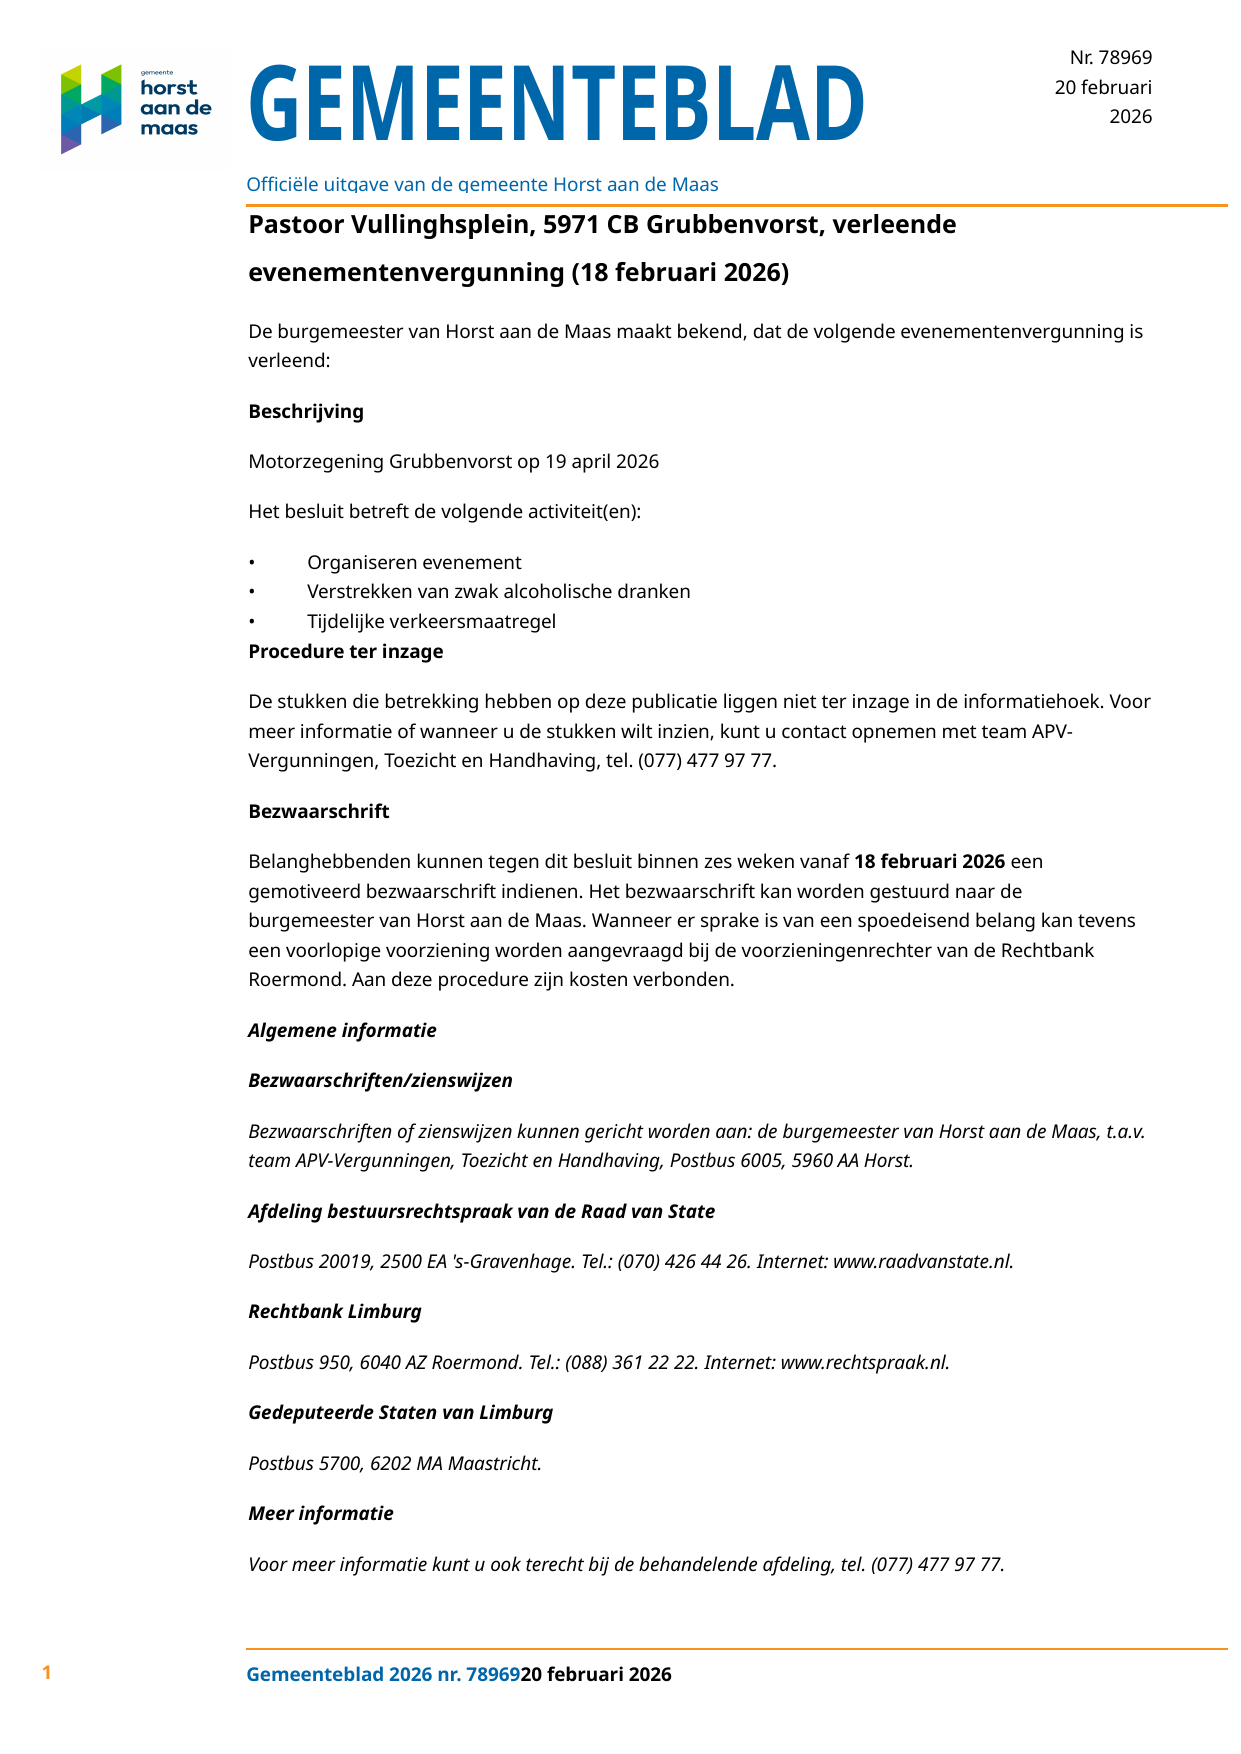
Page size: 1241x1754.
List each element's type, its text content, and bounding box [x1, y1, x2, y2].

text Algemene informatie [248, 1017, 1152, 1043]
text Belanghebbenden kunnen tegen dit besluit binnen zes weken vanaf 18 februari 2026 een gemotiveerd bezwaarschrift indienen. Het bezwaarschrift kan worden gestuurd naar de burgemeester van Horst aan de Maas. Wanneer er sprake is van een spoedeisend belang kan tevens een voorlopige voorziening worden aangevraagd bij de voorzieningenrechter van de Rechtbank Roermond. Aan deze procedure zijn kosten verbonden. [248, 848, 1152, 992]
text Meer informatie [248, 1500, 1152, 1526]
picture [41, 47, 231, 172]
text Procedure ter inzage [248, 638, 1152, 664]
text Postbus 950, 6040 AZ Roermond. Tel.: (088) 361 22 22. Internet: www.rechtspraak.nl. [248, 1349, 1152, 1375]
text Bezwaarschriften/zienswijzen [248, 1067, 1152, 1093]
list Verstrekken van zwak alcoholische dranken [248, 579, 1152, 604]
text Afdeling bestuursrechtspraak van de Raad van State [248, 1198, 1152, 1224]
text De stukken die betrekking hebben op deze publicatie liggen niet ter inzage in de informatiehoek. Voor meer informatie of wanneer u de stukken wilt inzien, kunt u contact opnemen met team APV-Vergunningen, Toezicht en Handhaving, tel. (077) 477 97 77. [248, 688, 1152, 773]
text Voor meer informatie kunt u ook terecht bij de behandelende afdeling, tel. (077) 477 97 77. [248, 1551, 1152, 1577]
text Gedeputeerde Staten van Limburg [248, 1399, 1152, 1425]
list Organiseren evenement [248, 549, 1152, 575]
text Bezwaarschrift [248, 798, 1152, 824]
text Het besluit betreft de volgende activiteit(en): [248, 499, 1152, 524]
text Bezwaarschriften of zienswijzen kunnen gericht worden aan: de burgemeester van Horst aan de Maas, t.a.v. team APV-Vergunningen, Toezicht en Handhaving, Postbus 6005, 5960 AA Horst. [248, 1118, 1152, 1173]
text Beschrijving [248, 398, 1152, 424]
text Postbus 5700, 6202 MA Maastricht. [248, 1450, 1152, 1476]
text Pastoor Vullinghsplein, 5971 CB Grubbenvorst, verleende evenementenvergunning (18 februari 2026) [248, 207, 1152, 288]
text De burgemeester van Horst aan de Maas maakt bekend, dat de volgende evenementenvergunning is verleend: [248, 318, 1152, 373]
text Motorzegening Grubbenvorst op 19 april 2026 [248, 448, 1152, 474]
text Rechtbank Limburg [248, 1299, 1152, 1324]
text Postbus 20019, 2500 EA 's-Gravenhage. Tel.: (070) 426 44 26. Internet: www.raadvanstate.nl. [248, 1248, 1152, 1274]
list Tijdelijke verkeersmaatregel [248, 608, 1152, 634]
